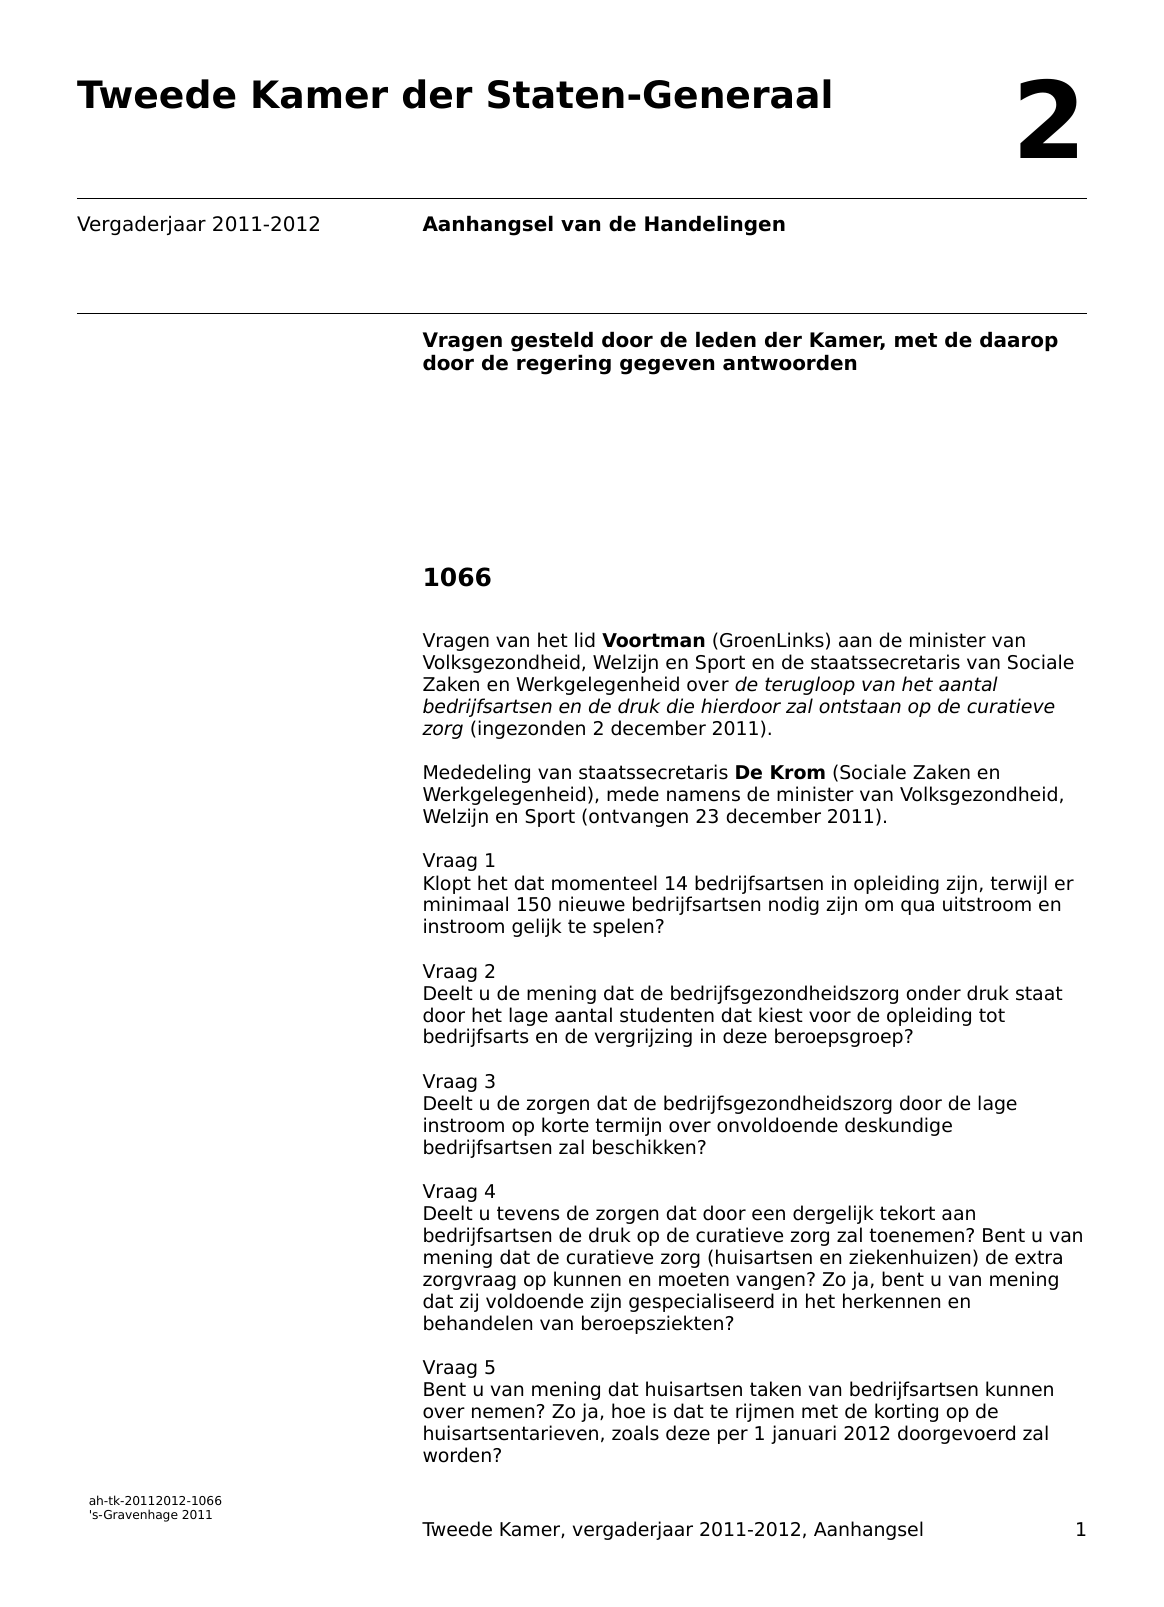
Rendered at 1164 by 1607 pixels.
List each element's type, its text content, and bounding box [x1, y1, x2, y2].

text Mededeling van staatssecretaris De Krom (Sociale Zaken en Werkgelegenheid), mede namens de minister van Volksgezondheid, Welzijn en Sport (ontvangen 23 december 2011). [422, 762, 1087, 828]
text Bent u van mening dat huisartsen taken van bedrijfsartsen kunnen over nemen? Zo ja, hoe is dat te rijmen met de korting op de huisartsentarieven, zoals deze per 1 januari 2012 doorgevoerd zal worden? [422, 1379, 1087, 1467]
table_header Tweede Kamer der Staten-Generaal [77, 59, 886, 198]
table_cell [77, 314, 422, 375]
table_cell Vergaderjaar 2011-2012 [77, 199, 422, 313]
text 's-Gravenhage 2011 [88, 1508, 323, 1522]
text Deelt u de zorgen dat de bedrijfsgezondheidszorg door de lage instroom op korte termijn over onvoldoende deskundige bedrijfsartsen zal beschikken? [422, 1093, 1087, 1158]
text Deelt u tevens de zorgen dat door een dergelijk tekort aan bedrijfsartsen de druk op de curatieve zorg zal toenemen? Bent u van mening dat de curatieve zorg (huisartsen en ziekenhuizen) de extra zorgvraag op kunnen en moeten vangen? Zo ja, bent u van mening dat zij voldoende zijn gespecialiseerd in het herkennen en behandelen van beroepsziekten? [422, 1203, 1087, 1334]
text Vraag 4 [422, 1181, 1087, 1203]
text Klopt het dat momenteel 14 bedrijfsartsen in opleiding zijn, terwijl er minimaal 150 nieuwe bedrijfsartsen nodig zijn om qua uitstroom en instroom gelijk te spelen? [422, 872, 1087, 938]
text Deelt u de mening dat de bedrijfsgezondheidszorg onder druk staat door het lage aantal studenten dat kiest voor de opleiding tot bedrijfsarts en de vergrijzing in deze beroepsgroep? [422, 982, 1087, 1048]
table_cell Vragen gesteld door de leden der Kamer, met de daarop door de regering gegeven antwoorden [422, 314, 1087, 375]
text ah-tk-20112012-1066 [88, 1494, 323, 1508]
text Vraag 3 [422, 1071, 1087, 1093]
table_cell Aanhangsel van de Handelingen [422, 199, 1087, 313]
table_header 2 [886, 59, 1087, 198]
text Vraag 5 [422, 1357, 1087, 1379]
text Vraag 2 [422, 961, 1087, 982]
text Vraag 1 [422, 850, 1087, 872]
text 1066 [422, 563, 1087, 592]
text Vragen van het lid Voortman (GroenLinks) aan de minister van Volksgezondheid, Welzijn en Sport en de staatssecretaris van Sociale Zaken en Werkgelegenheid over de terugloop van het aantal bedrijfsartsen en de druk die hierdoor zal ontstaan op de curatieve zorg (ingezonden 2 december 2011). [422, 630, 1087, 740]
